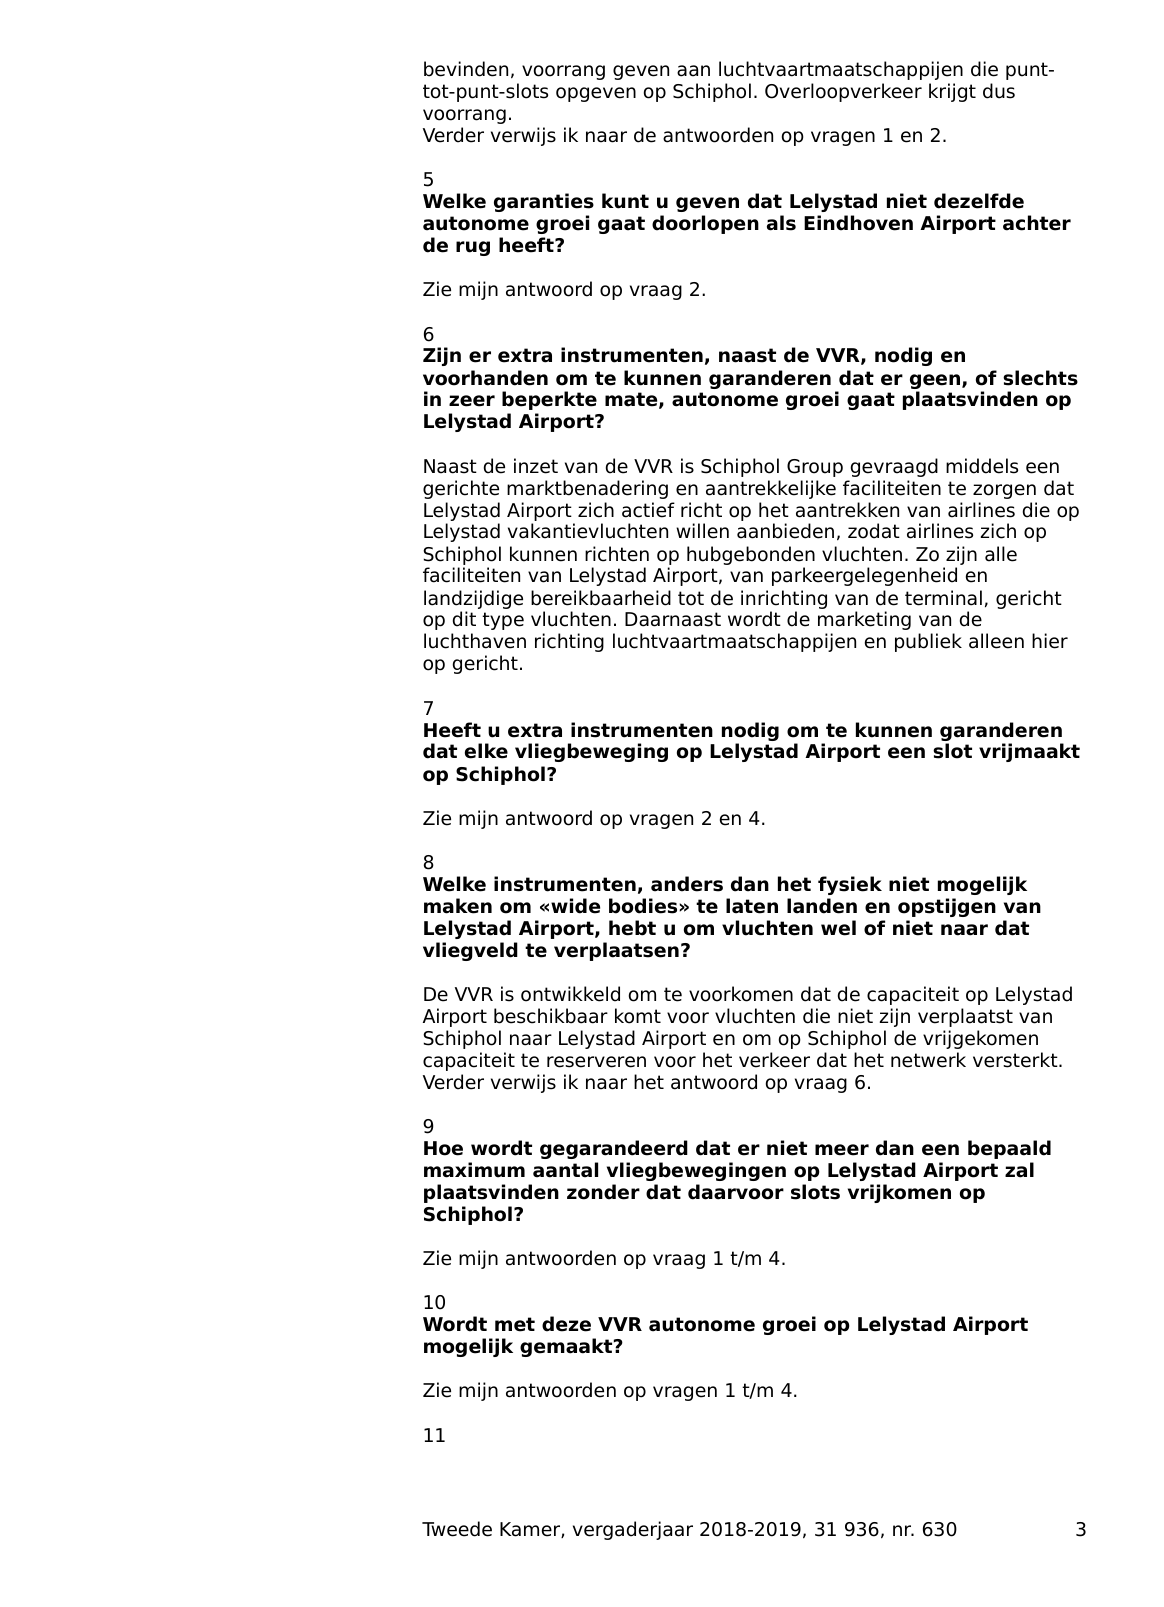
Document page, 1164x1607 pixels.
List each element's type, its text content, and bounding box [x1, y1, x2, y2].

text Wordt met deze VVR autonome groei op Lelystad Airport mogelijk gemaakt? [422, 1314, 1087, 1358]
text bevinden, voorrang geven aan luchtvaartmaatschappijen die punt-tot-punt-slots opgeven op Schiphol. Overloopverkeer krijgt dus voorrang. [422, 59, 1087, 125]
text 8 [422, 852, 1087, 874]
text 6 [422, 323, 1087, 345]
text De VVR is ontwikkeld om te voorkomen dat de capaciteit op Lelystad Airport beschikbaar komt voor vluchten die niet zijn verplaatst van Schiphol naar Lelystad Airport en om op Schiphol de vrijgekomen capaciteit te reserveren voor het verkeer dat het netwerk versterkt. Verder verwijs ik naar het antwoord op vraag 6. [422, 984, 1087, 1094]
text Welke garanties kunt u geven dat Lelystad niet dezelfde autonome groei gaat doorlopen als Eindhoven Airport achter de rug heeft? [422, 191, 1087, 257]
text Zie mijn antwoorden op vragen 1 t/m 4. [422, 1380, 1087, 1402]
text Zijn er extra instrumenten, naast de VVR, nodig en voorhanden om te kunnen garanderen dat er geen, of slechts in zeer beperkte mate, autonome groei gaat plaatsvinden op Lelystad Airport? [422, 345, 1087, 433]
text 9 [422, 1116, 1087, 1138]
text Zie mijn antwoord op vraag 2. [422, 279, 1087, 301]
text 10 [422, 1292, 1087, 1314]
text Naast de inzet van de VVR is Schiphol Group gevraagd middels een gerichte marktbenadering en aantrekkelijke faciliteiten te zorgen dat Lelystad Airport zich actief richt op het aantrekken van airlines die op Lelystad vakantievluchten willen aanbieden, zodat airlines zich op Schiphol kunnen richten op hubgebonden vluchten. Zo zijn alle faciliteiten van Lelystad Airport, van parkeergelegenheid en landzijdige bereikbaarheid tot de inrichting van de terminal, gericht op dit type vluchten. Daarnaast wordt de marketing van de luchthaven richting luchtvaartmaatschappijen en publiek alleen hier op gericht. [422, 456, 1087, 675]
text Hoe wordt gegarandeerd dat er niet meer dan een bepaald maximum aantal vliegbewegingen op Lelystad Airport zal plaatsvinden zonder dat daarvoor slots vrijkomen op Schiphol? [422, 1138, 1087, 1226]
text 11 [422, 1424, 1087, 1446]
text Heeft u extra instrumenten nodig om te kunnen garanderen dat elke vliegbeweging op Lelystad Airport een slot vrijmaakt op Schiphol? [422, 719, 1087, 785]
text Zie mijn antwoorden op vraag 1 t/m 4. [422, 1248, 1087, 1270]
text Welke instrumenten, anders dan het fysiek niet mogelijk maken om «wide bodies» te laten landen en opstijgen van Lelystad Airport, hebt u om vluchten wel of niet naar dat vliegveld te verplaatsen? [422, 874, 1087, 962]
text Verder verwijs ik naar de antwoorden op vragen 1 en 2. [422, 125, 1087, 147]
text 7 [422, 697, 1087, 719]
text Zie mijn antwoord op vragen 2 en 4. [422, 808, 1087, 829]
text 5 [422, 169, 1087, 191]
